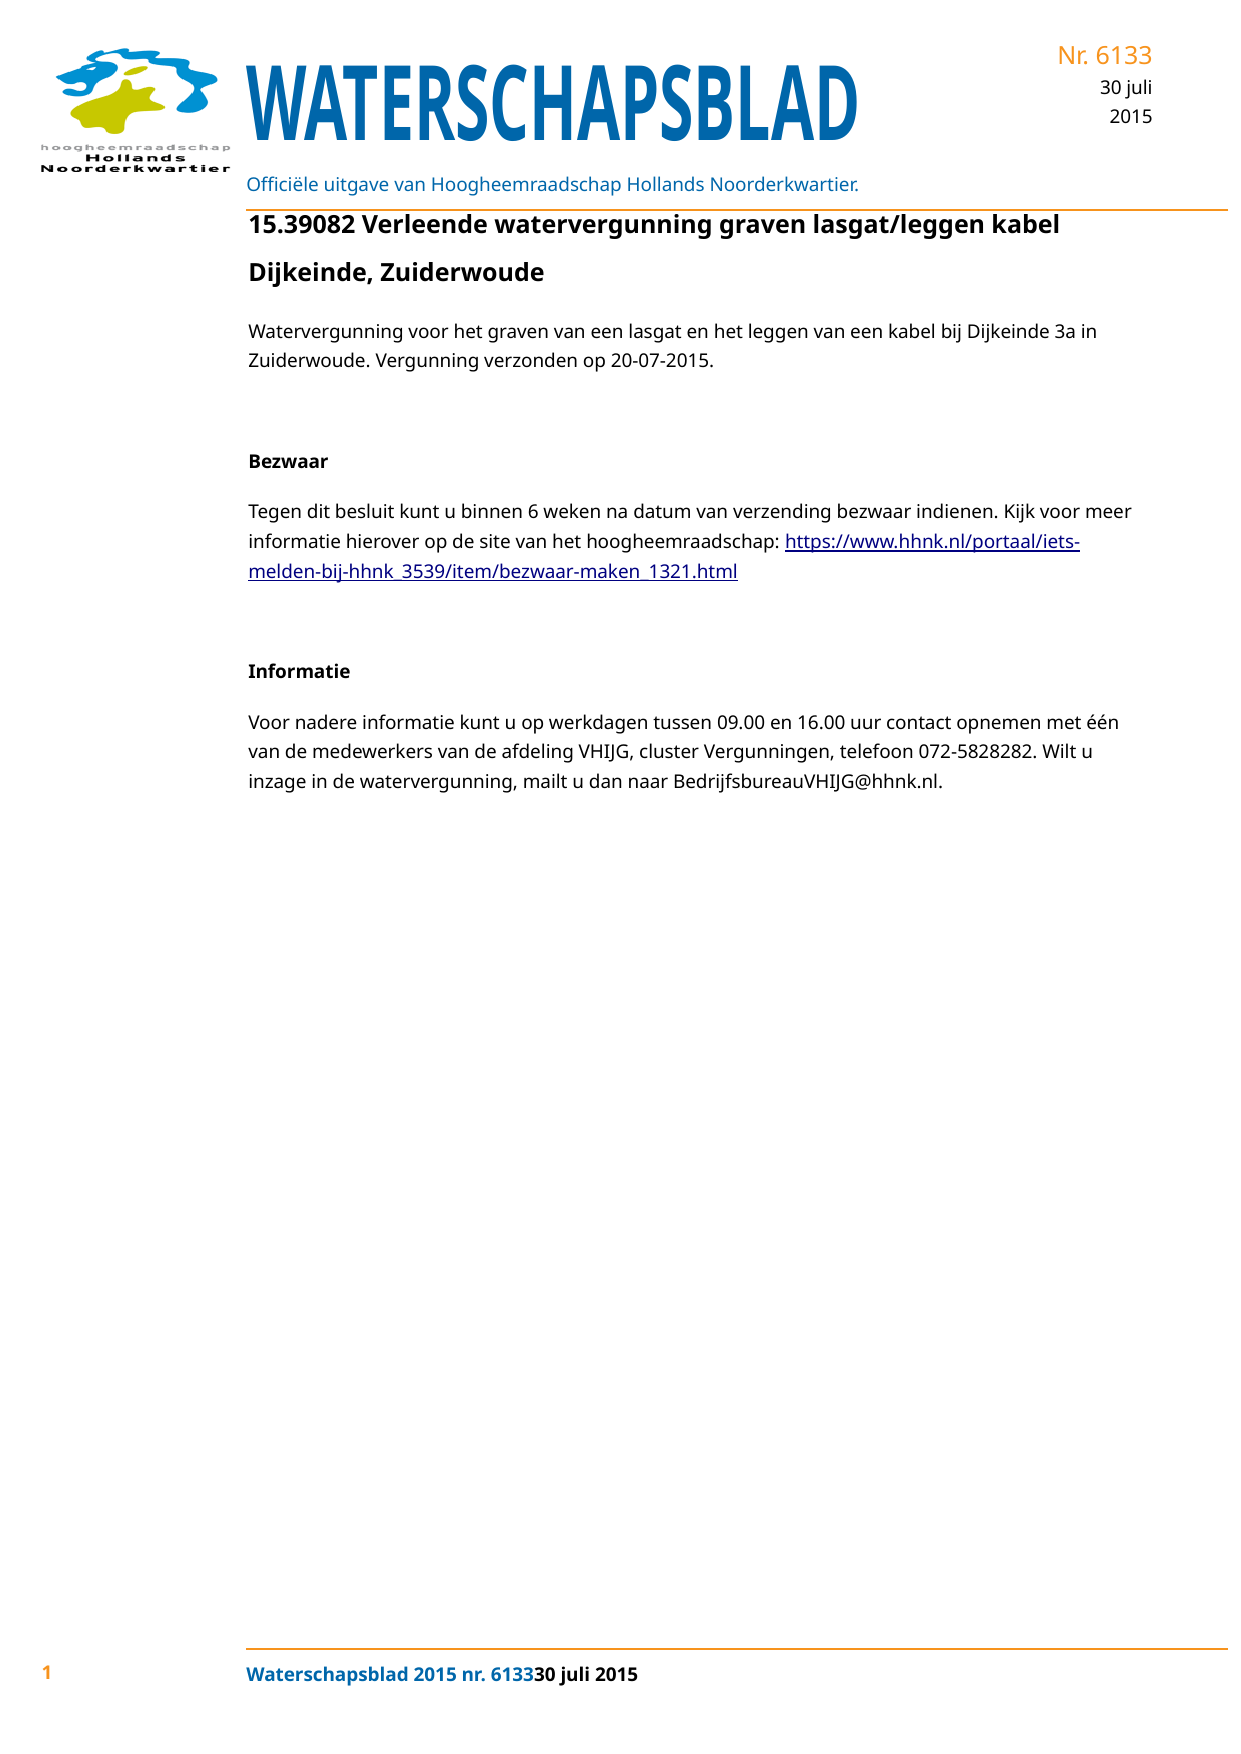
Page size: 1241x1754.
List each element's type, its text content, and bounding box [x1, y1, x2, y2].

text Bezwaar [248, 448, 1152, 474]
text Voor nadere informatie kunt u op werkdagen tussen 09.00 en 16.00 uur contact opnemen met één van de medewerkers van de afdeling VHIJG, cluster Vergunningen, telefoon 072-5828282. Wilt u inzage in de watervergunning, mailt u dan naar BedrijfsbureauVHIJG@hhnk.nl. [248, 709, 1152, 794]
text Informatie [248, 659, 1152, 684]
text Tegen dit besluit kunt u binnen 6 weken na datum van verzending bezwaar indienen. Kijk voor meer informatie hierover op de site van het hoogheemraadschap: https://www.hhnk.nl/portaal/iets-melden-bij-hhnk_3539/item/bezwaar-maken_1321.html [248, 499, 1152, 584]
text 15.39082 Verleende watervergunning graven lasgat/leggen kabel Dijkeinde, Zuiderwoude [248, 211, 1152, 288]
picture [41, 47, 231, 172]
text Watervergunning voor het graven van een lasgat en het leggen van een kabel bij Dijkeinde 3a in Zuiderwoude. Vergunning verzonden op 20-07-2015. [248, 318, 1152, 373]
